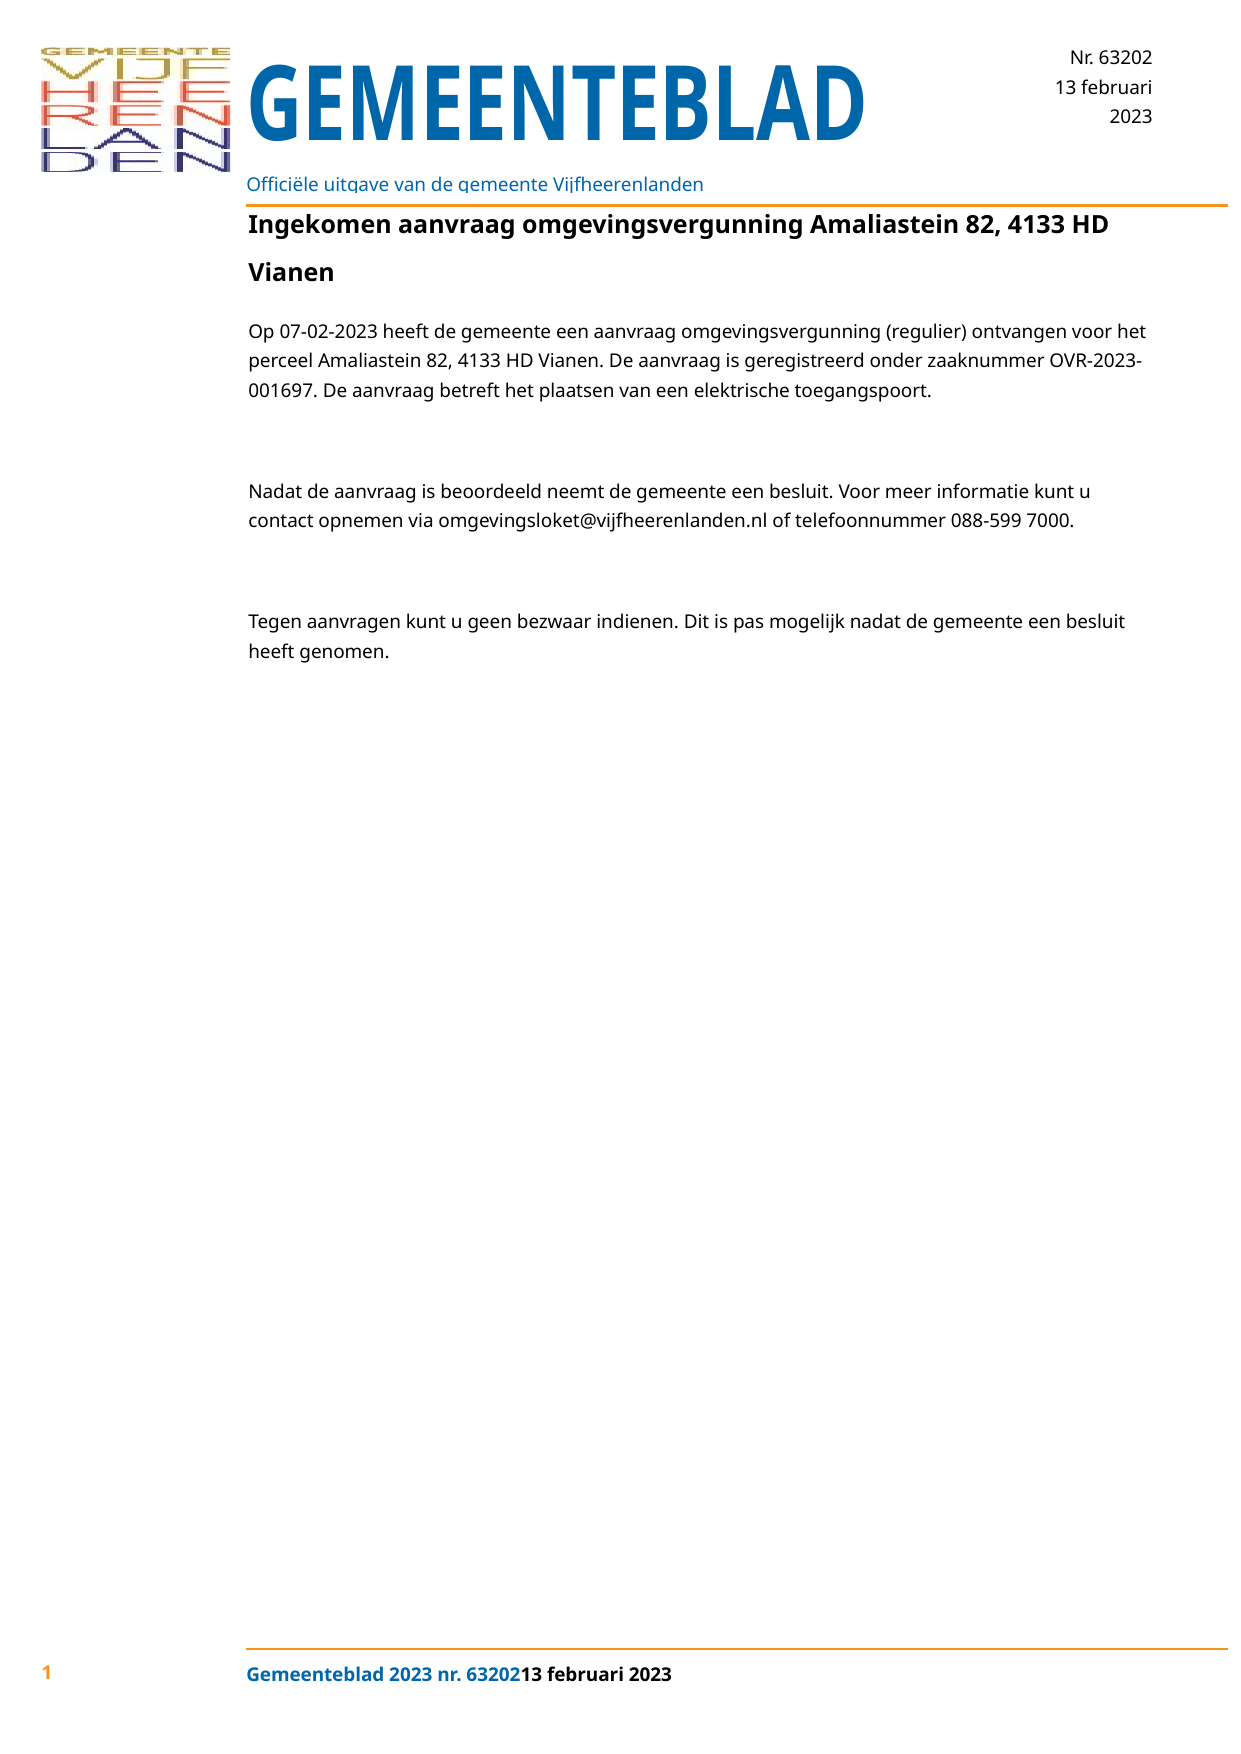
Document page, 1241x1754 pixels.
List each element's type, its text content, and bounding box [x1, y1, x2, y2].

text Op 07-02-2023 heeft de gemeente een aanvraag omgevingsvergunning (regulier) ontvangen voor het perceel Amaliastein 82, 4133 HD Vianen. De aanvraag is geregistreerd onder zaaknummer OVR-2023-001697. De aanvraag betreft het plaatsen van een elektrische toegangspoort. [248, 318, 1152, 403]
picture [41, 47, 231, 172]
text Nadat de aanvraag is beoordeeld neemt de gemeente een besluit. Voor meer informatie kunt u contact opnemen via omgevingsloket@vijfheerenlanden.nl of telefoonnummer 088-599 7000. [248, 478, 1152, 533]
text Tegen aanvragen kunt u geen bezwaar indienen. Dit is pas mogelijk nadat de gemeente een besluit heeft genomen. [248, 608, 1152, 664]
text Ingekomen aanvraag omgevingsvergunning Amaliastein 82, 4133 HD Vianen [248, 207, 1152, 288]
